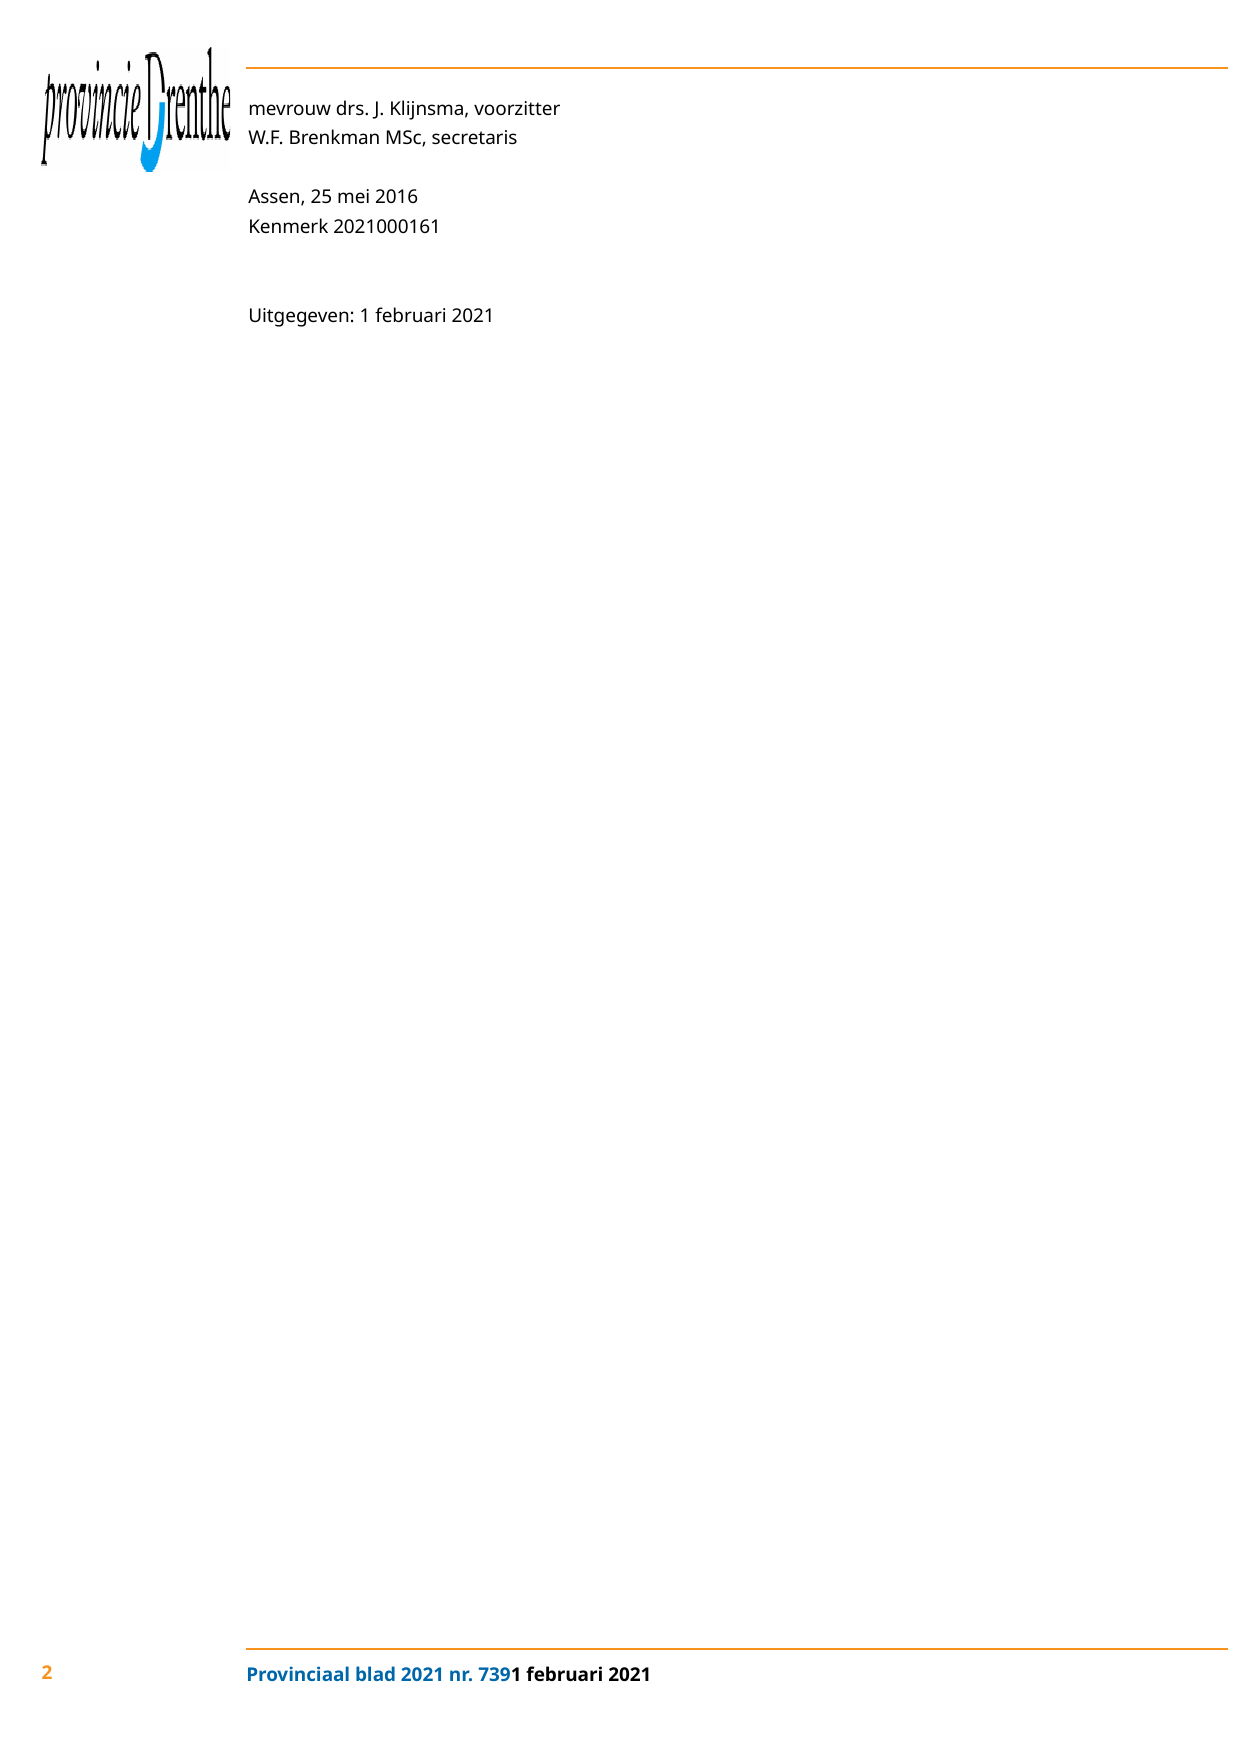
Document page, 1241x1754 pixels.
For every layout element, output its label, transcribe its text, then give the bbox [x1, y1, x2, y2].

text Kenmerk 2021000161 [248, 213, 1152, 239]
text W.F. Brenkman MSc, secretaris [248, 124, 1152, 150]
text Uitgegeven: 1 februari 2021 [248, 302, 1152, 328]
text mevrouw drs. J. Klijnsma, voorzitter [248, 95, 1152, 121]
picture [41, 47, 231, 172]
text Assen, 25 mei 2016 [248, 183, 1152, 209]
